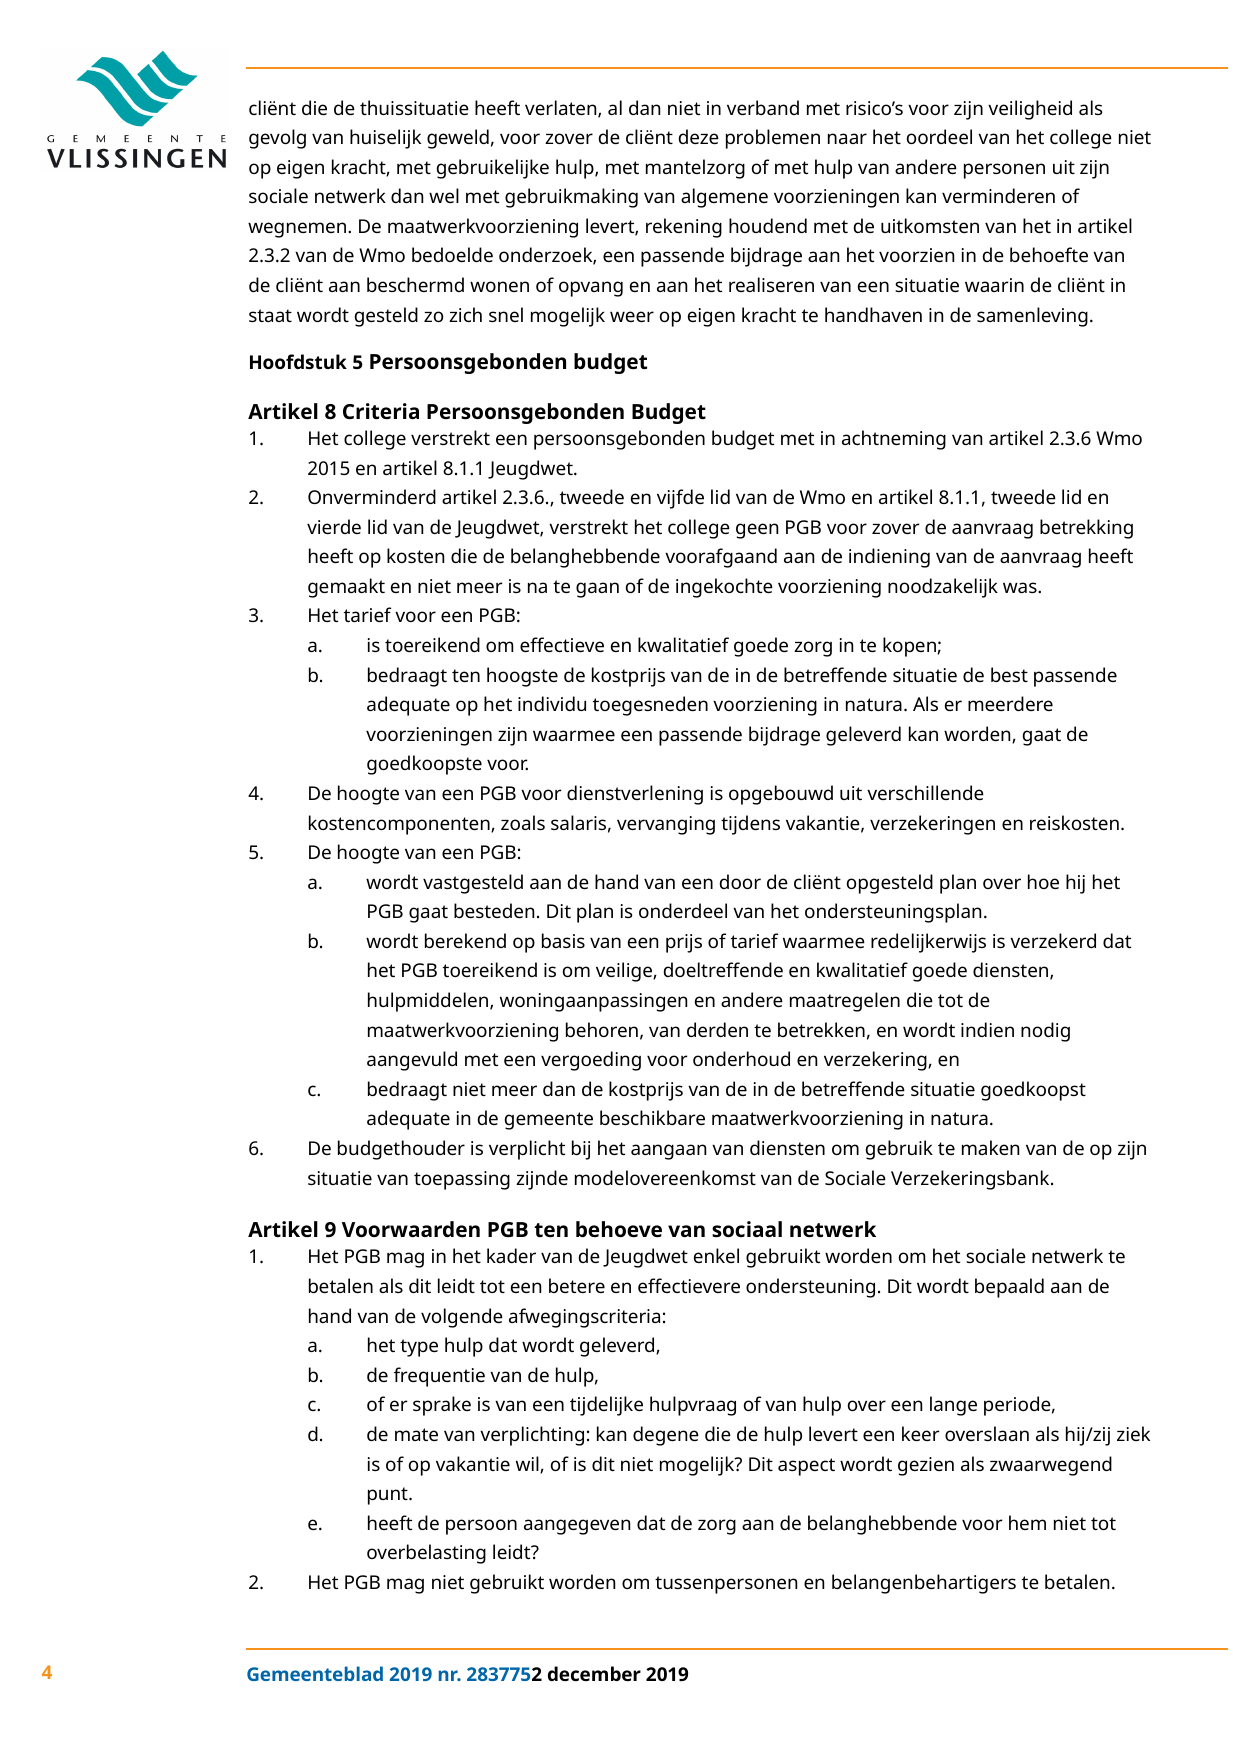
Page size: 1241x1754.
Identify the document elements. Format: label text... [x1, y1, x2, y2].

list heeft de persoon aangegeven dat de zorg aan de belanghebbende voor hem niet tot overbelasting leidt? [307, 1510, 1152, 1565]
list Het PGB mag niet gebruikt worden om tussenpersonen en belangenbehartigers te betalen. [248, 1569, 1152, 1595]
list De budgethouder is verplicht bij het aangaan van diensten om gebruik te maken van de op zijn situatie van toepassing zijnde modelovereenkomst van de Sociale Verzekeringsbank. [248, 1135, 1152, 1191]
list De hoogte van een PGB voor dienstverlening is opgebouwd uit verschillende kostencomponenten, zoals salaris, vervanging tijdens vakantie, verzekeringen en reiskosten. [248, 780, 1152, 836]
text Hoofdstuk 5 Persoonsgebonden budget [248, 347, 1152, 376]
list wordt berekend op basis van een prijs of tarief waarmee redelijkerwijs is verzekerd dat het PGB toereikend is om veilige, doeltreffende en kwalitatief goede diensten, hulpmiddelen, woningaanpassingen en andere maatregelen die tot de maatwerkvoorziening behoren, van derden te betrekken, en wordt indien nodig aangevuld met een vergoeding voor onderhoud en verzekering, en [307, 928, 1152, 1072]
list de mate van verplichting: kan degene die de hulp levert een keer overslaan als hij/zij ziek is of op vakantie wil, of is dit niet mogelijk? Dit aspect wordt gezien als zwaarwegend punt. [307, 1421, 1152, 1506]
text cliënt die de thuissituatie heeft verlaten, al dan niet in verband met risico’s voor zijn veiligheid als gevolg van huiselijk geweld, voor zover de cliënt deze problemen naar het oordeel van het college niet op eigen kracht, met gebruikelijke hulp, met mantelzorg of met hulp van andere personen uit zijn sociale netwerk dan wel met gebruikmaking van algemene voorzieningen kan verminderen of wegnemen. De maatwerkvoorziening levert, rekening houdend met de uitkomsten van het in artikel 2.3.2 van de Wmo bedoelde onderzoek, een passende bijdrage aan het voorzien in de behoefte van de cliënt aan beschermd wonen of opvang en aan het realiseren van een situatie waarin de cliënt in staat wordt gesteld zo zich snel mogelijk weer op eigen kracht te handhaven in de samenleving. [248, 95, 1152, 328]
text Artikel 8 Criteria Persoonsgebonden Budget [248, 397, 1152, 425]
list wordt vastgesteld aan de hand van een door de cliënt opgesteld plan over hoe hij het PGB gaat besteden. Dit plan is onderdeel van het ondersteuningsplan. [307, 869, 1152, 924]
text Artikel 9 Voorwaarden PGB ten behoeve van sociaal netwerk [248, 1215, 1152, 1244]
list het type hulp dat wordt geleverd, [307, 1332, 1152, 1358]
list bedraagt niet meer dan de kostprijs van de in de betreffende situatie goedkoopst adequate in de gemeente beschikbare maatwerkvoorziening in natura. [307, 1076, 1152, 1131]
list Onverminderd artikel 2.3.6., tweede en vijfde lid van de Wmo en artikel 8.1.1, tweede lid en vierde lid van de Jeugdwet, verstrekt het college geen PGB voor zover de aanvraag betrekking heeft op kosten die de belanghebbende voorafgaand aan de indiening van de aanvraag heeft gemaakt en niet meer is na te gaan of de ingekochte voorziening noodzakelijk was. [248, 484, 1152, 599]
list Het PGB mag in het kader van de Jeugdwet enkel gebruikt worden om het sociale netwerk te betalen als dit leidt tot een betere en effectievere ondersteuning. Dit wordt bepaald aan de hand van de volgende afwegingscriteria: [248, 1244, 1152, 1328]
picture [41, 47, 231, 172]
list bedraagt ten hoogste de kostprijs van de in de betreffende situatie de best passende adequate op het individu toegesneden voorziening in natura. Als er meerdere voorzieningen zijn waarmee een passende bijdrage geleverd kan worden, gaat de goedkoopste voor. [307, 662, 1152, 776]
list de frequentie van de hulp, [307, 1362, 1152, 1388]
list Het college verstrekt een persoonsgebonden budget met in achtneming van artikel 2.3.6 Wmo 2015 en artikel 8.1.1 Jeugdwet. [248, 425, 1152, 481]
list De hoogte van een PGB: [248, 839, 1152, 865]
list Het tarief voor een PGB: [248, 603, 1152, 628]
list of er sprake is van een tijdelijke hulpvraag of van hulp over een lange periode, [307, 1392, 1152, 1417]
list is toereikend om effectieve en kwalitatief goede zorg in te kopen; [307, 632, 1152, 658]
